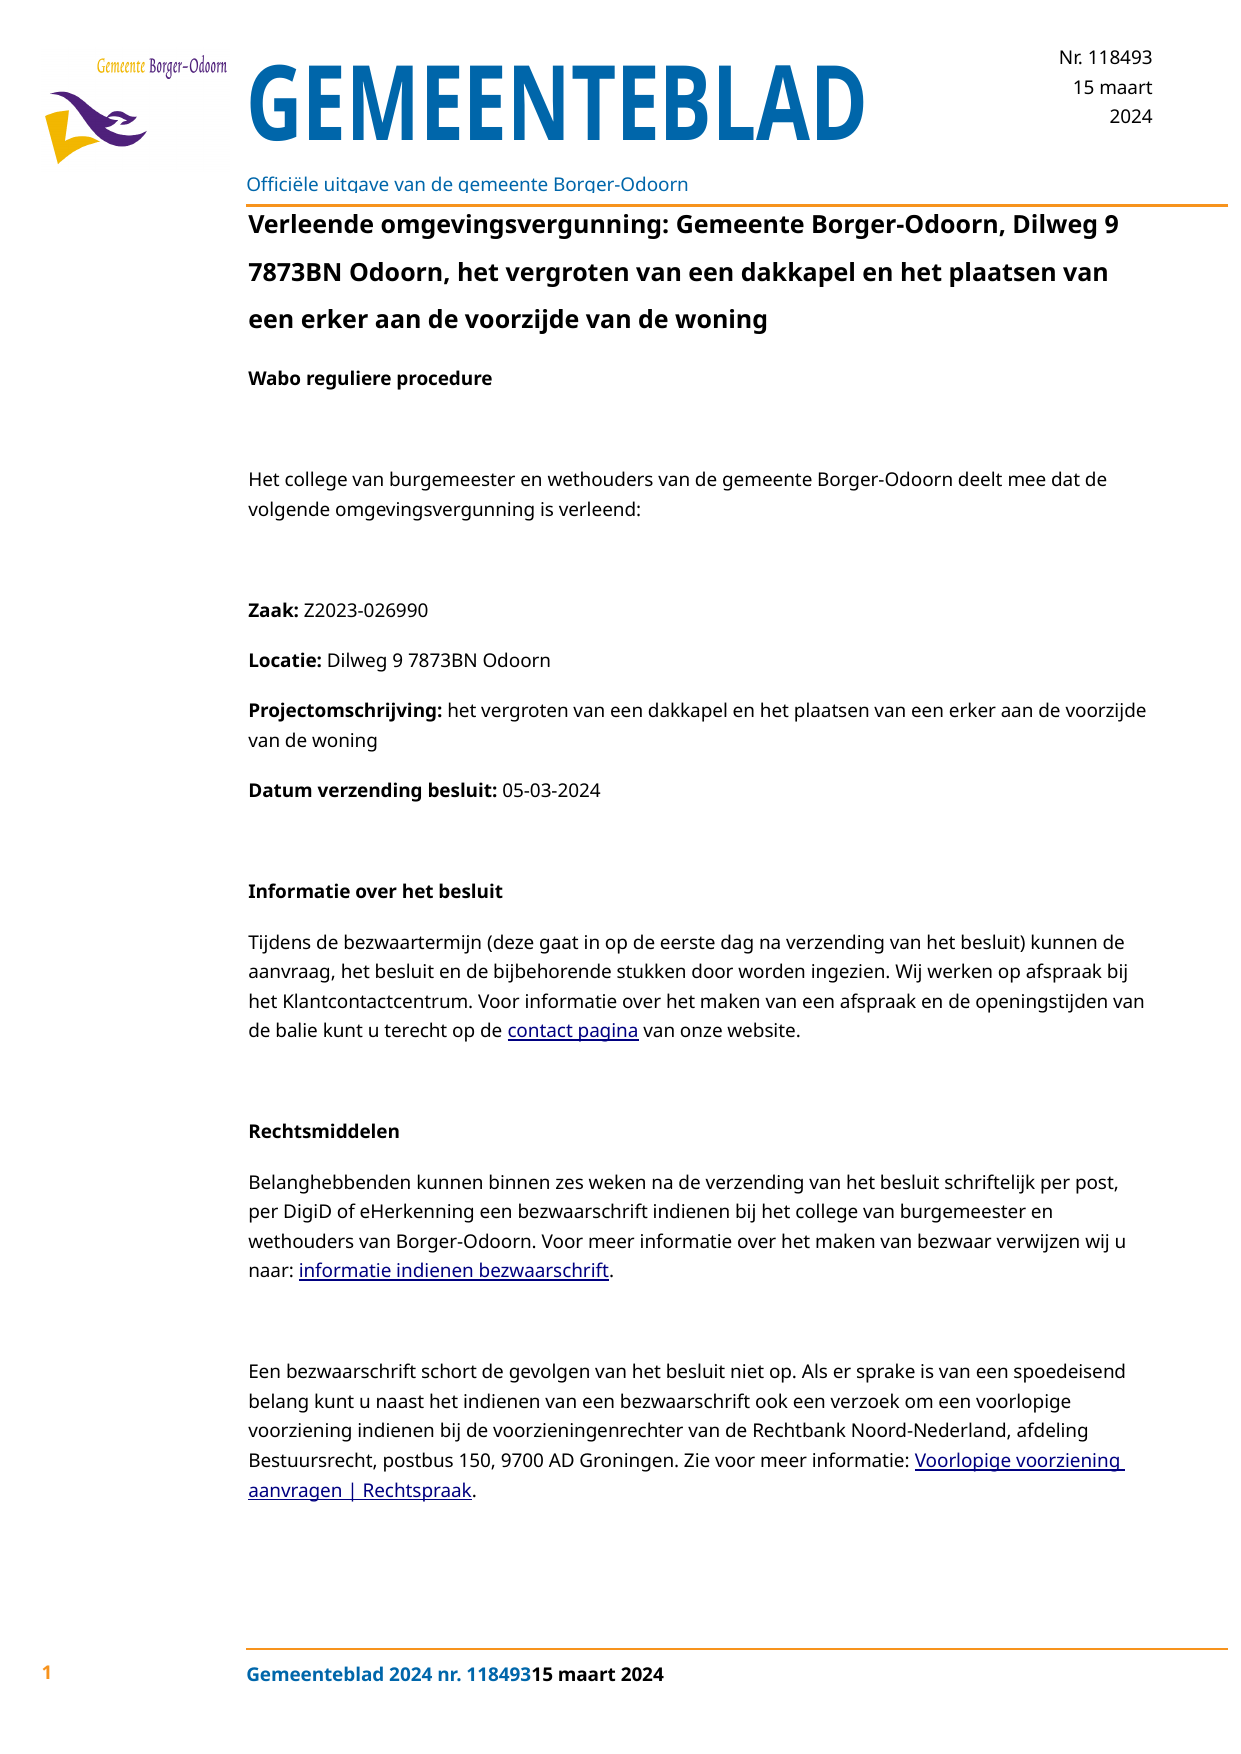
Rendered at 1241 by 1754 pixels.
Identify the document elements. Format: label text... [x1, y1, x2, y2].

text Verleende omgevingsvergunning: Gemeente Borger-Odoorn, Dilweg 9 7873BN Odoorn, het vergroten van een dakkapel en het plaatsen van een erker aan de voorzijde van de woning [248, 207, 1152, 336]
text Het college van burgemeester en wethouders van de gemeente Borger-Odoorn deelt mee dat de volgende omgevingsvergunning is verleend: [248, 466, 1152, 522]
text Locatie: Dilweg 9 7873BN Odoorn [248, 647, 1152, 673]
text Zaak: Z2023-026990 [248, 597, 1152, 622]
text Datum verzending besluit: 05-03-2024 [248, 778, 1152, 803]
text Belanghebbenden kunnen binnen zes weken na de verzending van het besluit schriftelijk per post, per DigiD of eHerkenning een bezwaarschrift indienen bij het college van burgemeester en wethouders van Borger-Odoorn. Voor meer informatie over het maken van bezwaar verwijzen wij u naar: informatie indienen bezwaarschrift. [248, 1169, 1152, 1283]
picture [41, 47, 231, 172]
text Rechtsmiddelen [248, 1118, 1152, 1144]
text Een bezwaarschrift schort de gevolgen van het besluit niet op. Als er sprake is van een spoedeisend belang kunt u naast het indienen van een bezwaarschrift ook een verzoek om een voorlopige voorziening indienen bij de voorzieningenrechter van de Rechtbank Noord-Nederland, afdeling Bestuursrecht, postbus 150, 9700 AD Groningen. Zie voor meer informatie: Voorlopige voorziening aanvragen | Rechtspraak. [248, 1358, 1152, 1502]
text Informatie over het besluit [248, 878, 1152, 904]
text Projectomschrijving: het vergroten van een dakkapel en het plaatsen van een erker aan de voorzijde van de woning [248, 698, 1152, 753]
text Wabo reguliere procedure [248, 366, 1152, 391]
text Tijdens de bezwaartermijn (deze gaat in op de eerste dag na verzending van het besluit) kunnen de aanvraag, het besluit en de bijbehorende stukken door worden ingezien. Wij werken op afspraak bij het Klantcontactcentrum. Voor informatie over het maken van een afspraak en de openingstijden van de balie kunt u terecht op de contact pagina van onze website. [248, 929, 1152, 1043]
